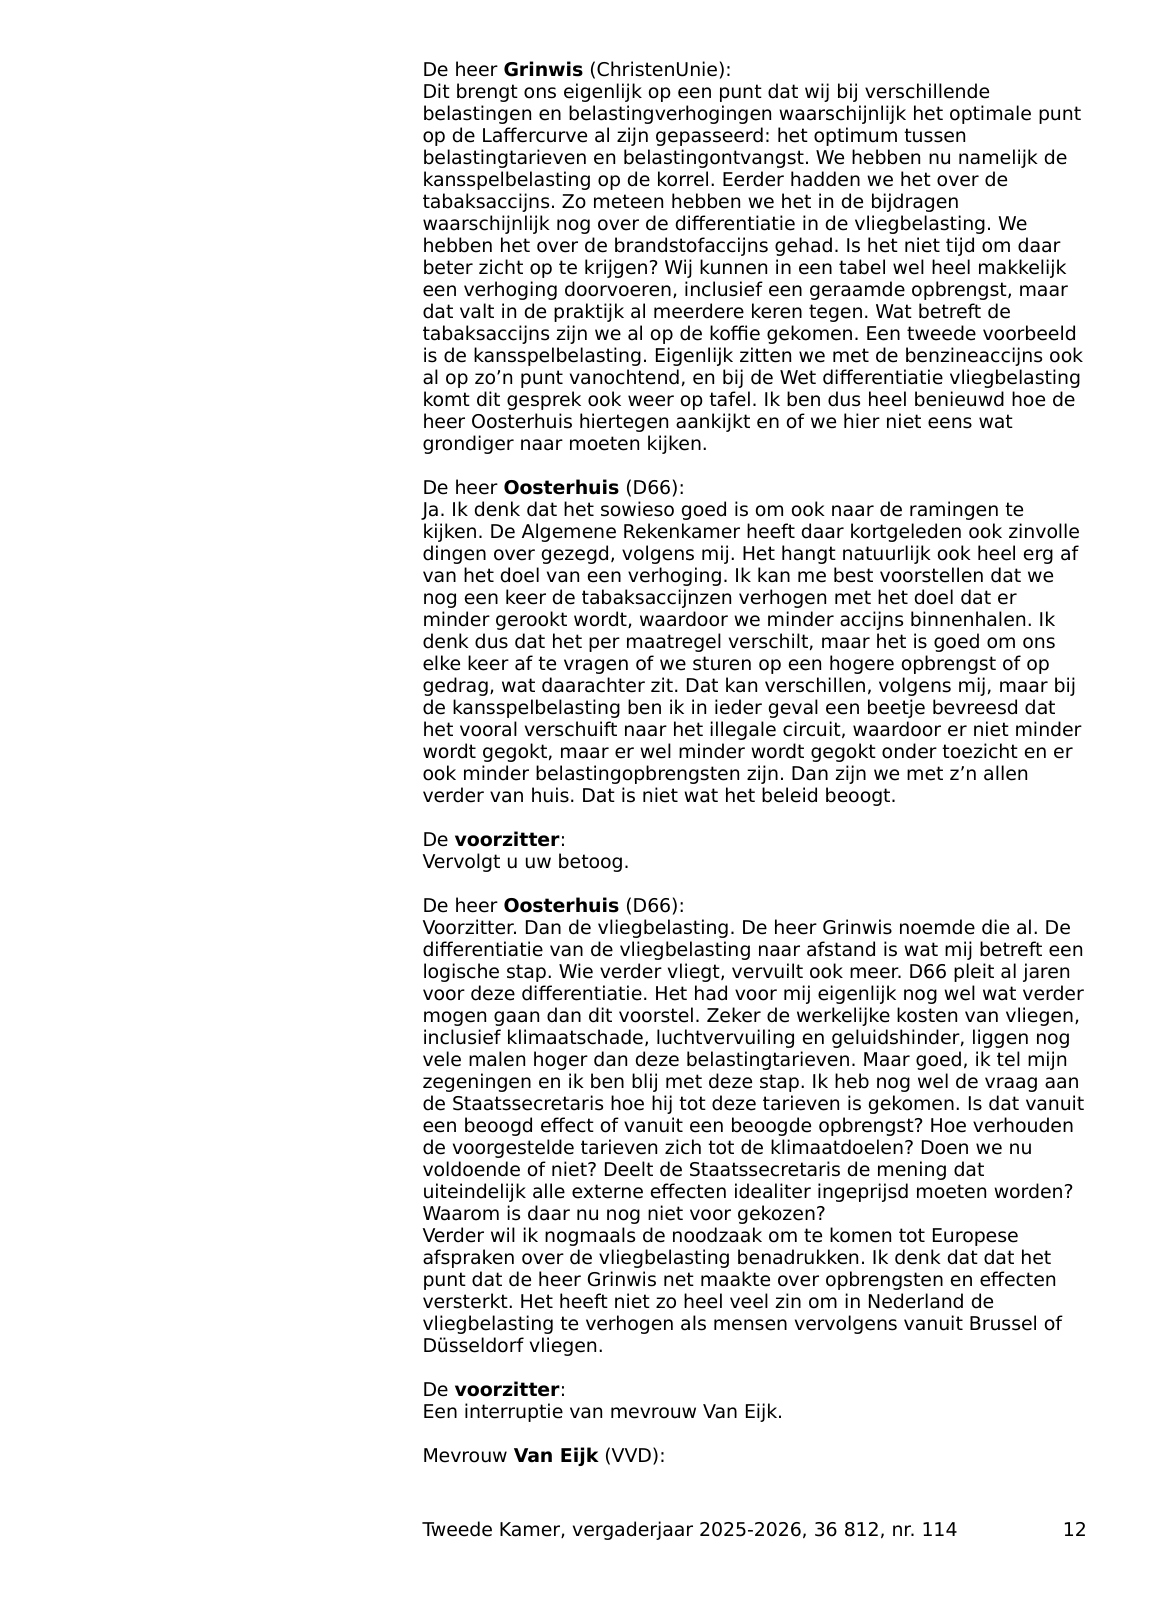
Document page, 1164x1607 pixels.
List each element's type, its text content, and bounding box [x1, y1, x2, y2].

text De heer Oosterhuis (D66): [422, 477, 1087, 499]
text Verder wil ik nogmaals de noodzaak om te komen tot Europese afspraken over de vliegbelasting benadrukken. Ik denk dat dat het punt dat de heer Grinwis net maakte over opbrengsten en effecten versterkt. Het heeft niet zo heel veel zin om in Nederland de vliegbelasting te verhogen als mensen vervolgens vanuit Brussel of Düsseldorf vliegen. [422, 1224, 1087, 1356]
text Ja. Ik denk dat het sowieso goed is om ook naar de ramingen te kijken. De Algemene Rekenkamer heeft daar kortgeleden ook zinvolle dingen over gezegd, volgens mij. Het hangt natuurlijk ook heel erg af van het doel van een verhoging. Ik kan me best voorstellen dat we nog een keer de tabaksaccijnzen verhogen met het doel dat er minder gerookt wordt, waardoor we minder accijns binnenhalen. Ik denk dus dat het per maatregel verschilt, maar het is goed om ons elke keer af te vragen of we sturen op een hogere opbrengst of op gedrag, wat daarachter zit. Dat kan verschillen, volgens mij, maar bij de kansspelbelasting ben ik in ieder geval een beetje bevreesd dat het vooral verschuift naar het illegale circuit, waardoor er niet minder wordt gegokt, maar er wel minder wordt gegokt onder toezicht en er ook minder belastingopbrengsten zijn. Dan zijn we met z’n allen verder van huis. Dat is niet wat het beleid beoogt. [422, 499, 1087, 807]
text De heer Grinwis (ChristenUnie): [422, 59, 1087, 81]
text De voorzitter: [422, 1379, 1087, 1401]
text Vervolgt u uw betoog. [422, 851, 1087, 873]
text Dit brengt ons eigenlijk op een punt dat wij bij verschillende belastingen en belastingverhogingen waarschijnlijk het optimale punt op de Laffercurve al zijn gepasseerd: het optimum tussen belastingtarieven en belastingontvangst. We hebben nu namelijk de kansspelbelasting op de korrel. Eerder hadden we het over de tabaksaccijns. Zo meteen hebben we het in de bijdragen waarschijnlijk nog over de differentiatie in de vliegbelasting. We hebben het over de brandstofaccijns gehad. Is het niet tijd om daar beter zicht op te krijgen? Wij kunnen in een tabel wel heel makkelijk een verhoging doorvoeren, inclusief een geraamde opbrengst, maar dat valt in de praktijk al meerdere keren tegen. Wat betreft de tabaksaccijns zijn we al op de koffie gekomen. Een tweede voorbeeld is de kansspelbelasting. Eigenlijk zitten we met de benzineaccijns ook al op zo’n punt vanochtend, en bij de Wet differentiatie vliegbelasting komt dit gesprek ook weer op tafel. Ik ben dus heel benieuwd hoe de heer Oosterhuis hiertegen aankijkt en of we hier niet eens wat grondiger naar moeten kijken. [422, 81, 1087, 455]
text Voorzitter. Dan de vliegbelasting. De heer Grinwis noemde die al. De differentiatie van de vliegbelasting naar afstand is wat mij betreft een logische stap. Wie verder vliegt, vervuilt ook meer. D66 pleit al jaren voor deze differentiatie. Het had voor mij eigenlijk nog wel wat verder mogen gaan dan dit voorstel. Zeker de werkelijke kosten van vliegen, inclusief klimaatschade, luchtvervuiling en geluidshinder, liggen nog vele malen hoger dan deze belastingtarieven. Maar goed, ik tel mijn zegeningen en ik ben blij met deze stap. Ik heb nog wel de vraag aan de Staatssecretaris hoe hij tot deze tarieven is gekomen. Is dat vanuit een beoogd effect of vanuit een beoogde opbrengst? Hoe verhouden de voorgestelde tarieven zich tot de klimaatdoelen? Doen we nu voldoende of niet? Deelt de Staatssecretaris de mening dat uiteindelijk alle externe effecten idealiter ingeprijsd moeten worden? Waarom is daar nu nog niet voor gekozen? [422, 917, 1087, 1224]
text Mevrouw Van Eijk (VVD): [422, 1445, 1087, 1467]
text De heer Oosterhuis (D66): [422, 895, 1087, 917]
text De voorzitter: [422, 829, 1087, 851]
text Een interruptie van mevrouw Van Eijk. [422, 1401, 1087, 1423]
